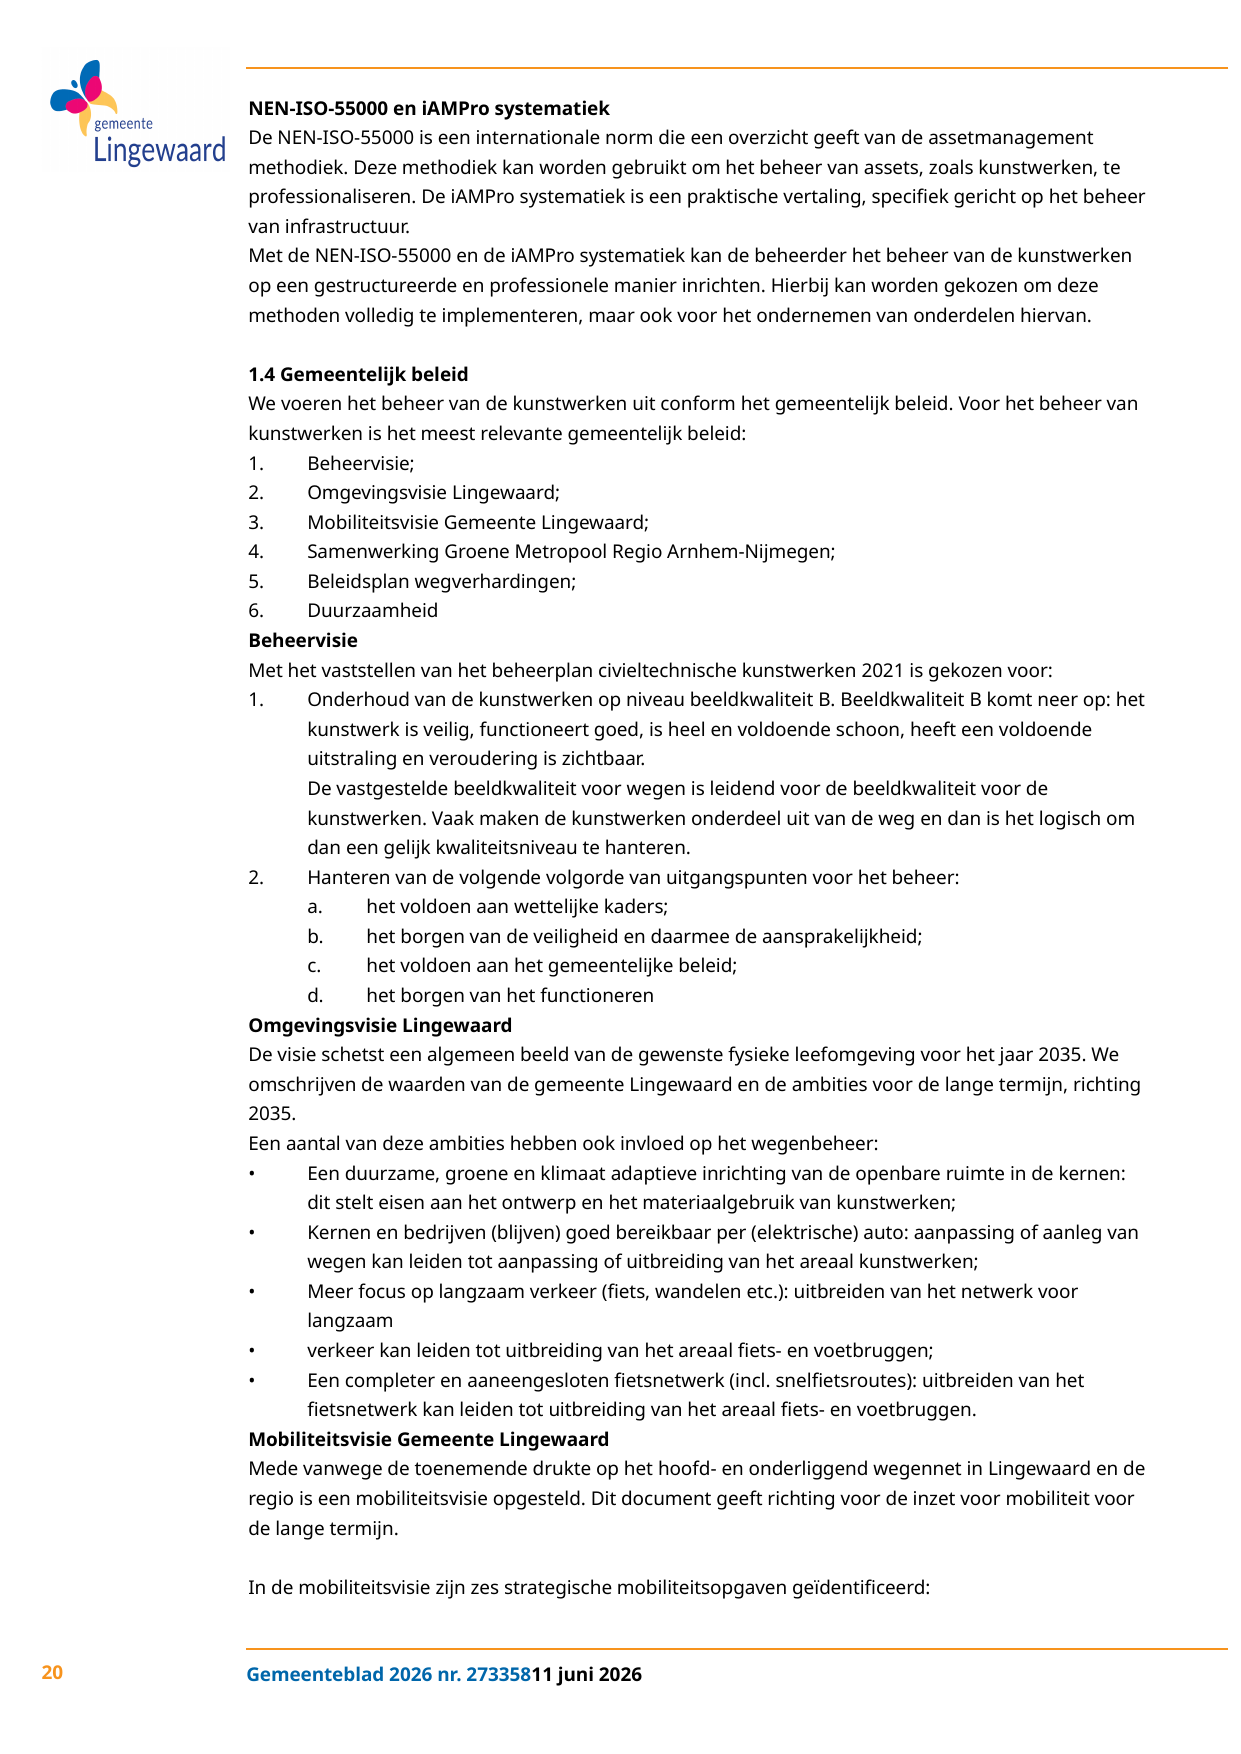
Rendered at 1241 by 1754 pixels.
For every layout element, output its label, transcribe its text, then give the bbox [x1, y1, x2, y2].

list Kernen en bedrijven (blijven) goed bereikbaar per (elektrische) auto: aanpassing of aanleg van wegen kan leiden tot aanpassing of uitbreiding van het areaal kunstwerken; [248, 1219, 1152, 1274]
text Met het vaststellen van het beheerplan civieltechnische kunstwerken 2021 is gekozen voor: [248, 657, 1152, 683]
text De visie schetst een algemeen beeld van de gewenste fysieke leefomgeving voor het jaar 2035. We omschrijven de waarden van de gemeente Lingewaard en de ambities voor de lange termijn, richting 2035. [248, 1041, 1152, 1126]
picture [41, 47, 231, 172]
list Een duurzame, groene en klimaat adaptieve inrichting van de openbare ruimte in de kernen: dit stelt eisen aan het ontwerp en het materiaalgebruik van kunstwerken; [248, 1160, 1152, 1215]
text Mede vanwege de toenemende drukte op het hoofd- en onderliggend wegennet in Lingewaard en de regio is een mobiliteitsvisie opgesteld. Dit document geeft richting voor de inzet voor mobiliteit voor de lange termijn. [248, 1456, 1152, 1541]
list het borgen van de veiligheid en daarmee de aansprakelijkheid; [307, 923, 1152, 949]
list Hanteren van de volgende volgorde van uitgangspunten voor het beheer: [248, 864, 1152, 890]
list Beleidsplan wegverhardingen; [248, 568, 1152, 594]
text Omgevingsvisie Lingewaard [248, 1012, 1152, 1038]
list het voldoen aan wettelijke kaders; [307, 893, 1152, 919]
list Samenwerking Groene Metropool Regio Arnhem-Nijmegen; [248, 538, 1152, 564]
list Onderhoud van de kunstwerken op niveau beeldkwaliteit B. Beeldkwaliteit B komt neer op: het kunstwerk is veilig, functioneert goed, is heel en voldoende schoon, heeft een voldoende uitstraling en veroudering is zichtbaar. [248, 686, 1152, 771]
text In de mobiliteitsvisie zijn zes strategische mobiliteitsopgaven geïdentificeerd: [248, 1574, 1152, 1600]
text Mobiliteitsvisie Gemeente Lingewaard [248, 1426, 1152, 1452]
text De NEN-ISO-55000 is een internationale norm die een overzicht geeft van de assetmanagement methodiek. Deze methodiek kan worden gebruikt om het beheer van assets, zoals kunstwerken, te professionaliseren. De iAMPro systematiek is een praktische vertaling, specifiek gericht op het beheer van infrastructuur. [248, 124, 1152, 239]
list verkeer kan leiden tot uitbreiding van het areaal fiets- en voetbruggen; [248, 1337, 1152, 1363]
text We voeren het beheer van de kunstwerken uit conform het gemeentelijk beleid. Voor het beheer van kunstwerken is het meest relevante gemeentelijk beleid: [248, 391, 1152, 446]
list Een completer en aaneengesloten fietsnetwerk (incl. snelfietsroutes): uitbreiden van het fietsnetwerk kan leiden tot uitbreiding van het areaal fiets- en voetbruggen. [248, 1367, 1152, 1422]
text NEN-ISO-55000 en iAMPro systematiek [248, 95, 1152, 121]
list Omgevingsvisie Lingewaard; [248, 479, 1152, 505]
text Beheervisie [248, 627, 1152, 653]
list Beheervisie; [248, 450, 1152, 476]
list Mobiliteitsvisie Gemeente Lingewaard; [248, 509, 1152, 535]
list het borgen van het functioneren [307, 982, 1152, 1008]
text Een aantal van deze ambities hebben ook invloed op het wegenbeheer: [248, 1130, 1152, 1156]
list De vastgestelde beeldkwaliteit voor wegen is leidend voor de beeldkwaliteit voor de kunstwerken. Vaak maken de kunstwerken onderdeel uit van de weg en dan is het logisch om dan een gelijk kwaliteitsniveau te hanteren. [248, 775, 1152, 860]
list Duurzaamheid [248, 598, 1152, 623]
text Met de NEN-ISO-55000 en de iAMPro systematiek kan de beheerder het beheer van de kunstwerken op een gestructureerde en professionele manier inrichten. Hierbij kan worden gekozen om deze methoden volledig te implementeren, maar ook voor het ondernemen van onderdelen hiervan. [248, 243, 1152, 328]
list het voldoen aan het gemeentelijke beleid; [307, 953, 1152, 978]
list Meer focus op langzaam verkeer (fiets, wandelen etc.): uitbreiden van het netwerk voor langzaam [248, 1278, 1152, 1333]
text 1.4 Gemeentelijk beleid [248, 361, 1152, 387]
